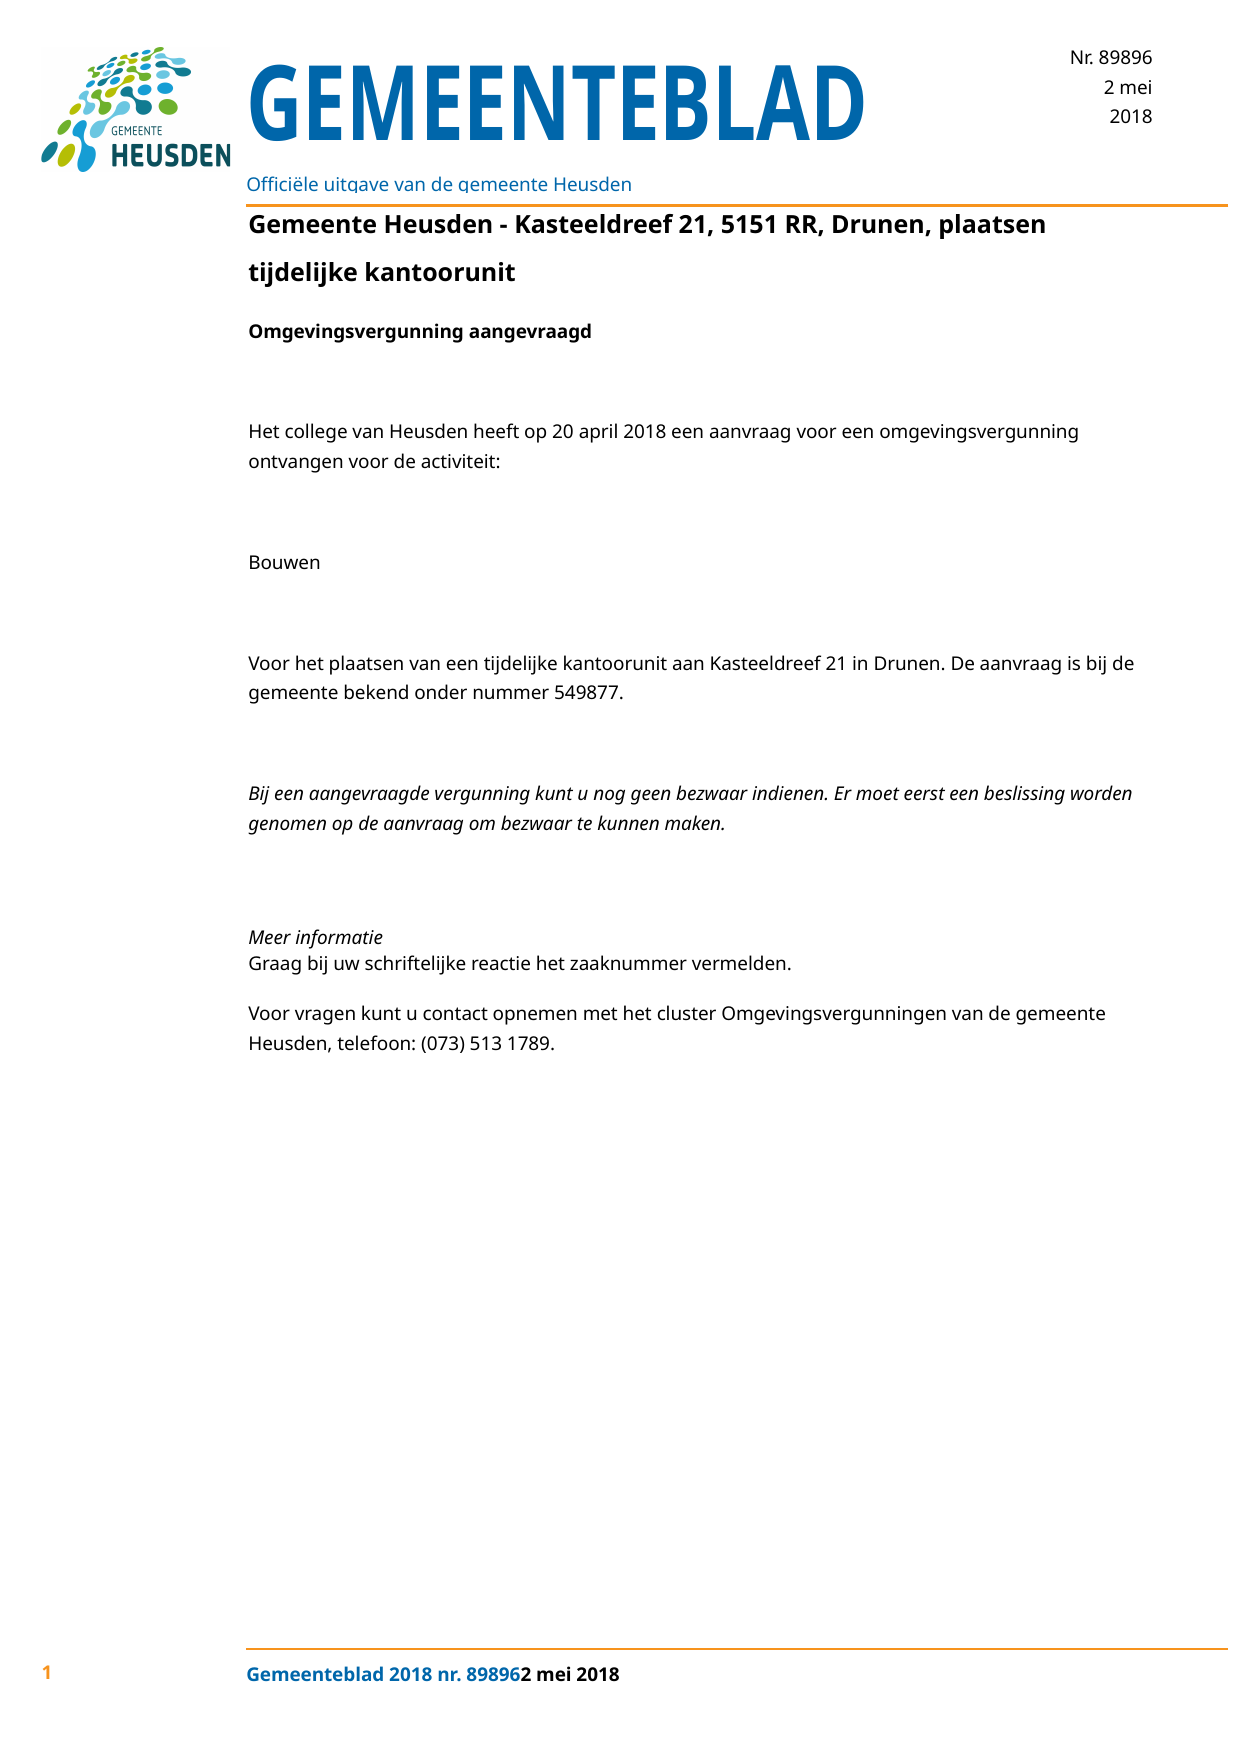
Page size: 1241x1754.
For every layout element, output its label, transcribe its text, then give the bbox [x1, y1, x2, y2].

text Graag bij uw schriftelijke reactie het zaaknummer vermelden. [248, 950, 1152, 976]
text Bij een aangevraagde vergunning kunt u nog geen bezwaar indienen. Er moet eerst een beslissing worden genomen op de aanvraag om bezwaar te kunnen maken. [248, 780, 1152, 836]
text Voor vragen kunt u contact opnemen met het cluster Omgevingsvergunningen van de gemeente Heusden, telefoon: (073) 513 1789. [248, 1001, 1152, 1056]
text Voor het plaatsen van een tijdelijke kantoorunit aan Kasteeldreef 21 in Drunen. De aanvraag is bij de gemeente bekend onder nummer 549877. [248, 650, 1152, 705]
text Het college van Heusden heeft op 20 april 2018 een aanvraag voor een omgevingsvergunning ontvangen voor de activiteit: [248, 419, 1152, 474]
text Omgevingsvergunning aangevraagd [248, 318, 1152, 344]
text Bouwen [248, 549, 1152, 575]
text Gemeente Heusden - Kasteeldreef 21, 5151 RR, Drunen, plaatsen tijdelijke kantoorunit [248, 207, 1152, 288]
text Meer informatie [248, 924, 1152, 950]
picture [41, 47, 231, 172]
